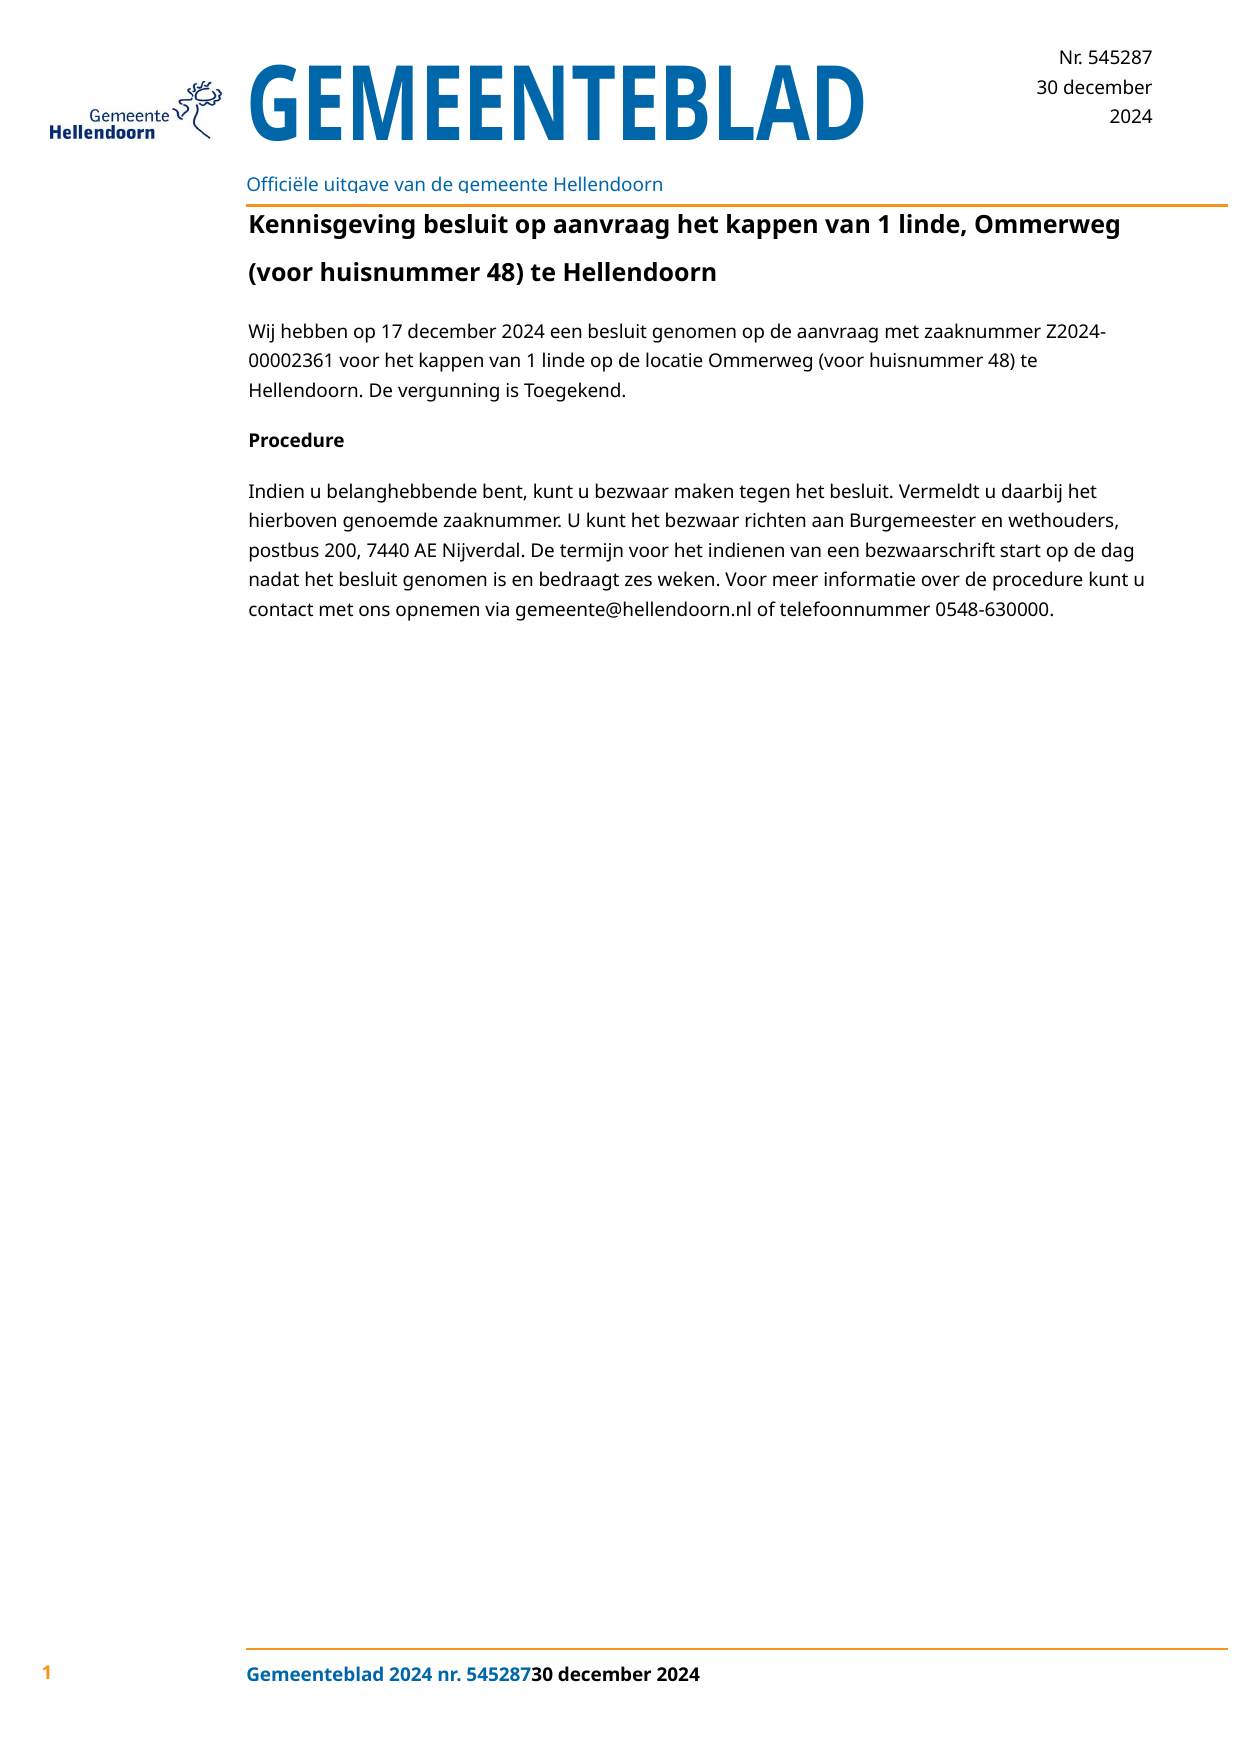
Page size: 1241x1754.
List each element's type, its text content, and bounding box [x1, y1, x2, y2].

text Wij hebben op 17 december 2024 een besluit genomen op de aanvraag met zaaknummer Z2024-00002361 voor het kappen van 1 linde op de locatie Ommerweg (voor huisnummer 48) te Hellendoorn. De vergunning is Toegekend. [248, 318, 1152, 403]
text Kennisgeving besluit op aanvraag het kappen van 1 linde, Ommerweg (voor huisnummer 48) te Hellendoorn [248, 207, 1152, 288]
text Indien u belanghebbende bent, kunt u bezwaar maken tegen het besluit. Vermeldt u daarbij het hierboven genoemde zaaknummer. U kunt het bezwaar richten aan Burgemeester en wethouders, postbus 200, 7440 AE Nijverdal. De termijn voor het indienen van een bezwaarschrift start op de dag nadat het besluit genomen is en bedraagt zes weken. Voor meer informatie over de procedure kunt u contact met ons opnemen via gemeente@hellendoorn.nl of telefoonnummer 0548-630000. [248, 478, 1152, 622]
text Procedure [248, 427, 1152, 453]
picture [41, 47, 231, 172]
